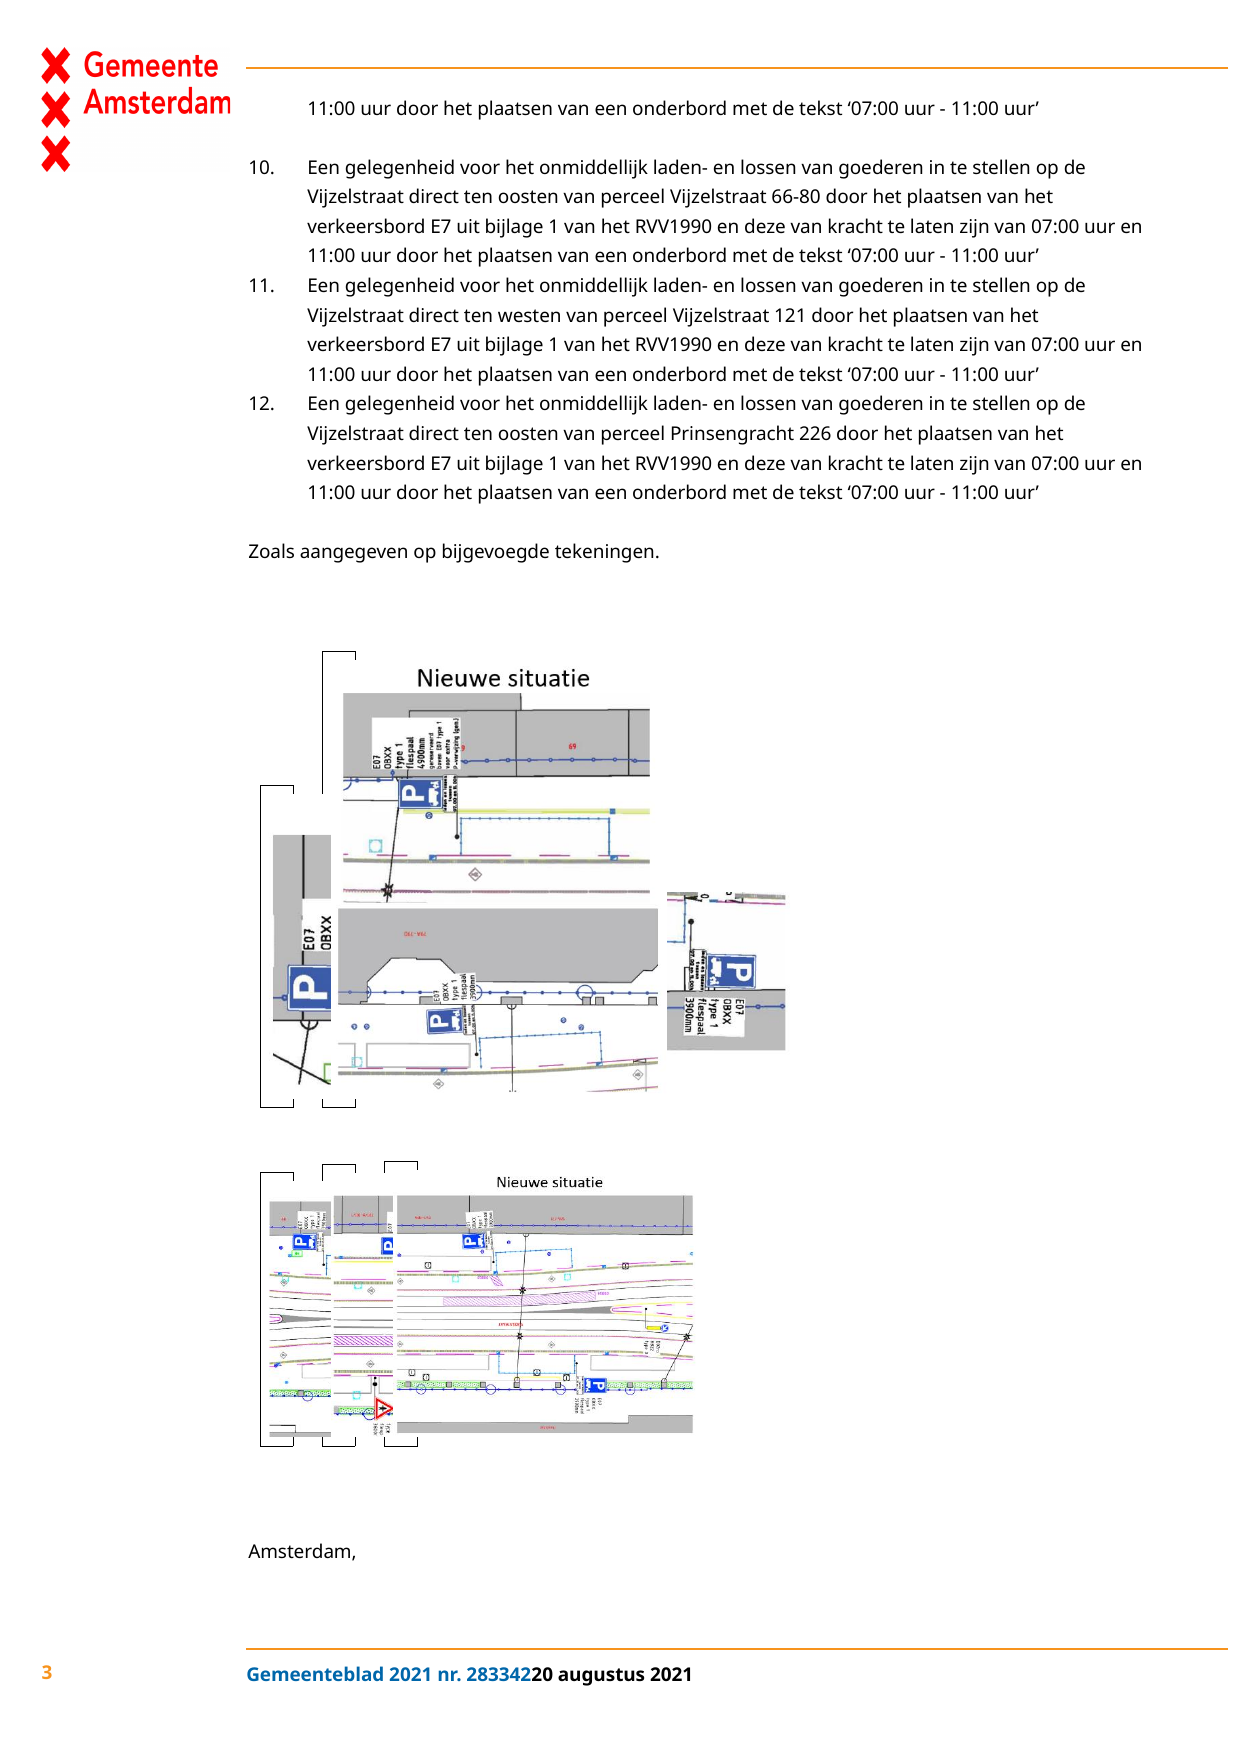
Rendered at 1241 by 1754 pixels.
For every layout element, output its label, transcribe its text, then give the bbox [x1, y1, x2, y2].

picture [268, 660, 794, 1099]
list Een gelegenheid voor het onmiddellijk laden- en lossen van goederen in te stellen op de Vijzelstraat direct ten oosten van perceel Vijzelstraat 66-80 door het plaatsen van het verkeersbord E7 uit bijlage 1 van het RVV1990 en deze van kracht te laten zijn van 07:00 uur en 11:00 uur door het plaatsen van een onderbord met de tekst ‘07:00 uur - 11:00 uur’ [248, 154, 1152, 268]
list Een gelegenheid voor het onmiddellijk laden- en lossen van goederen in te stellen op de Vijzelstraat direct ten oosten van perceel Prinsengracht 226 door het plaatsen van het verkeersbord E7 uit bijlage 1 van het RVV1990 en deze van kracht te laten zijn van 07:00 uur en 11:00 uur door het plaatsen van een onderbord met de tekst ‘07:00 uur - 11:00 uur’ [248, 391, 1152, 505]
list Een gelegenheid voor het onmiddellijk laden- en lossen van goederen in te stellen op de Vijzelstraat direct ten westen van perceel Vijzelstraat 121 door het plaatsen van het verkeersbord E7 uit bijlage 1 van het RVV1990 en deze van kracht te laten zijn van 07:00 uur en 11:00 uur door het plaatsen van een onderbord met de tekst ‘07:00 uur - 11:00 uur’ [248, 272, 1152, 387]
picture [268, 1170, 696, 1437]
text Amsterdam, [248, 1538, 1152, 1564]
list 11:00 uur door het plaatsen van een onderbord met de tekst ‘07:00 uur - 11:00 uur’ [248, 95, 1152, 121]
picture [41, 47, 231, 172]
text Zoals aangegeven op bijgevoegde tekeningen. [248, 538, 1152, 564]
